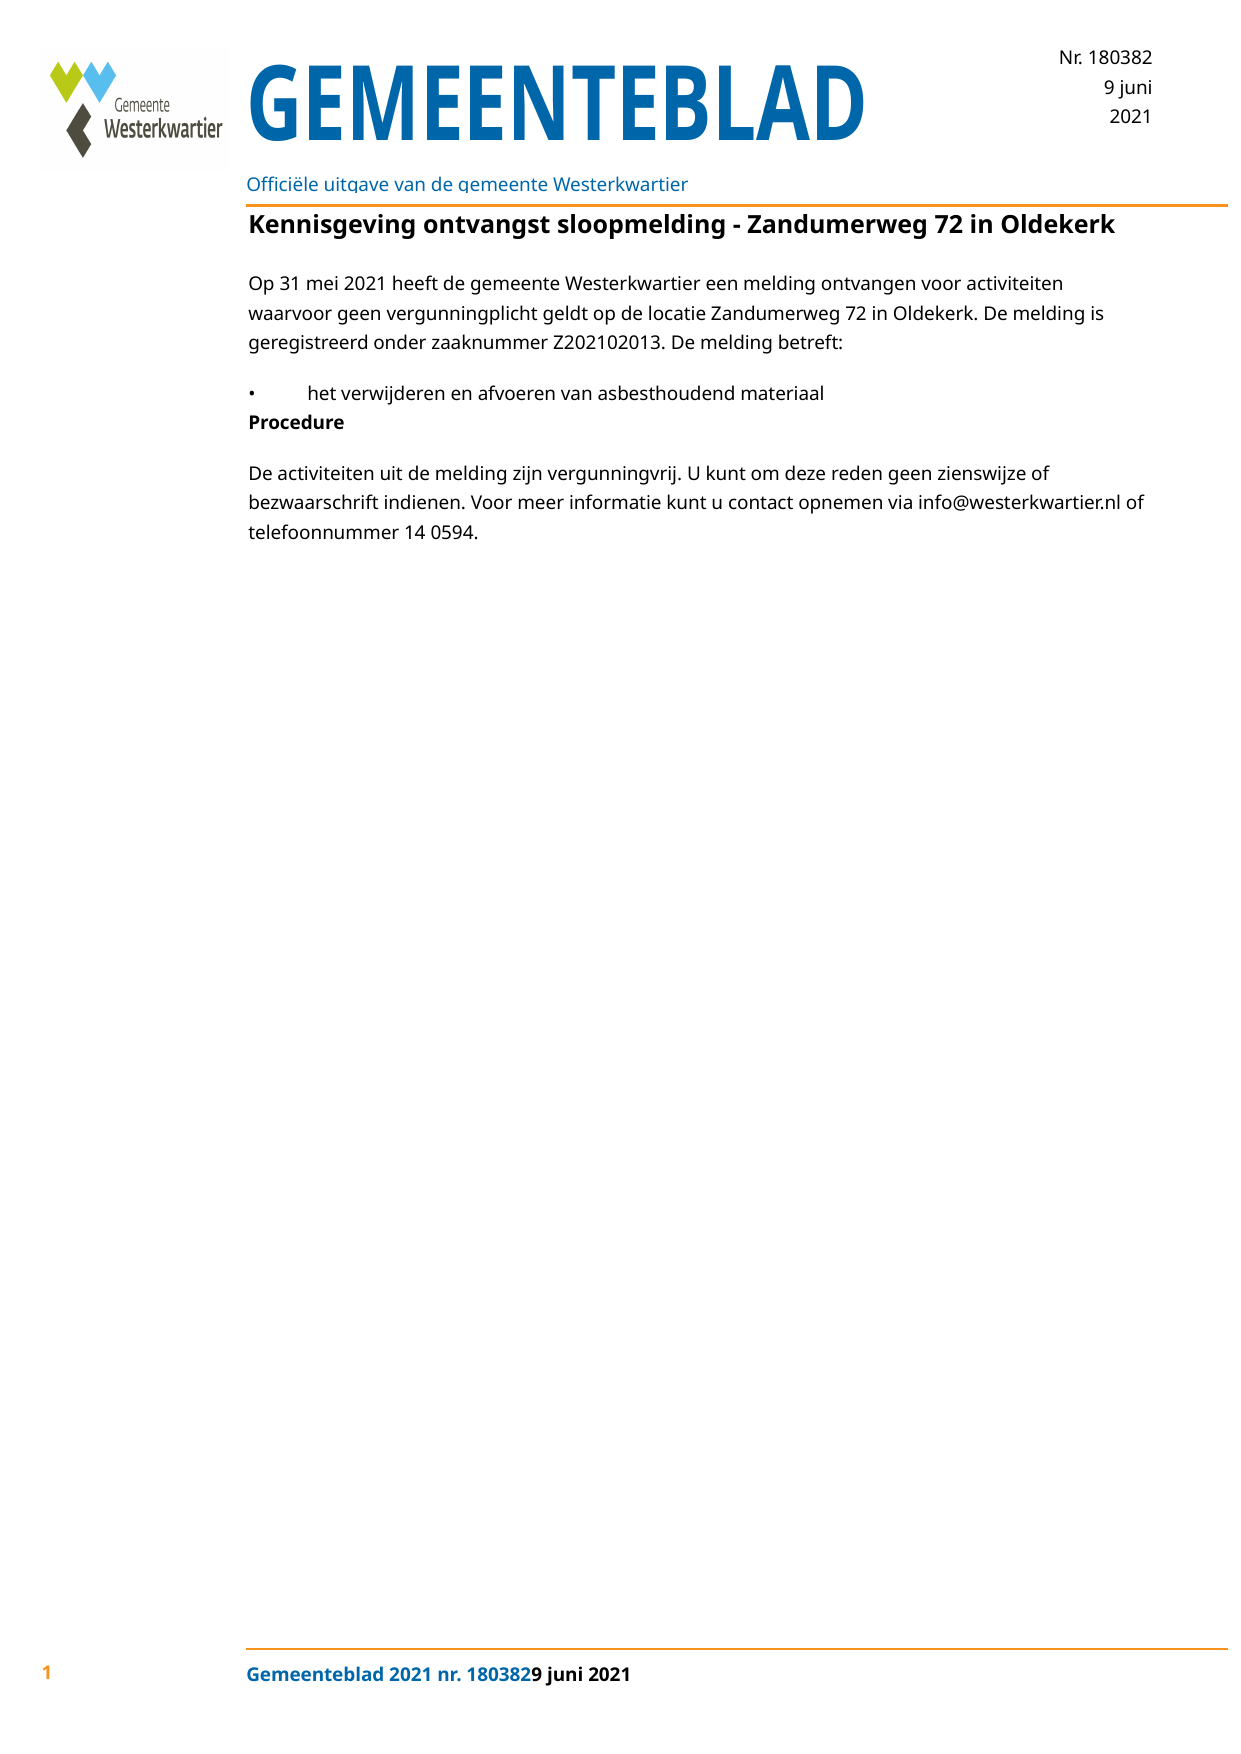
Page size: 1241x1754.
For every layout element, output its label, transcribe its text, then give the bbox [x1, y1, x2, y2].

picture [41, 47, 231, 172]
text Op 31 mei 2021 heeft de gemeente Westerkwartier een melding ontvangen voor activiteiten waarvoor geen vergunningplicht geldt op de locatie Zandumerweg 72 in Oldekerk. De melding is geregistreerd onder zaaknummer Z202102013. De melding betreft: [248, 270, 1152, 355]
text De activiteiten uit de melding zijn vergunningvrij. U kunt om deze reden geen zienswijze of bezwaarschrift indienen. Voor meer informatie kunt u contact opnemen via info@westerkwartier.nl of telefoonnummer 14 0594. [248, 460, 1152, 545]
text Kennisgeving ontvangst sloopmelding - Zandumerweg 72 in Oldekerk [248, 207, 1152, 241]
text Procedure [248, 409, 1152, 435]
list het verwijderen en afvoeren van asbesthoudend materiaal [248, 380, 1152, 406]
